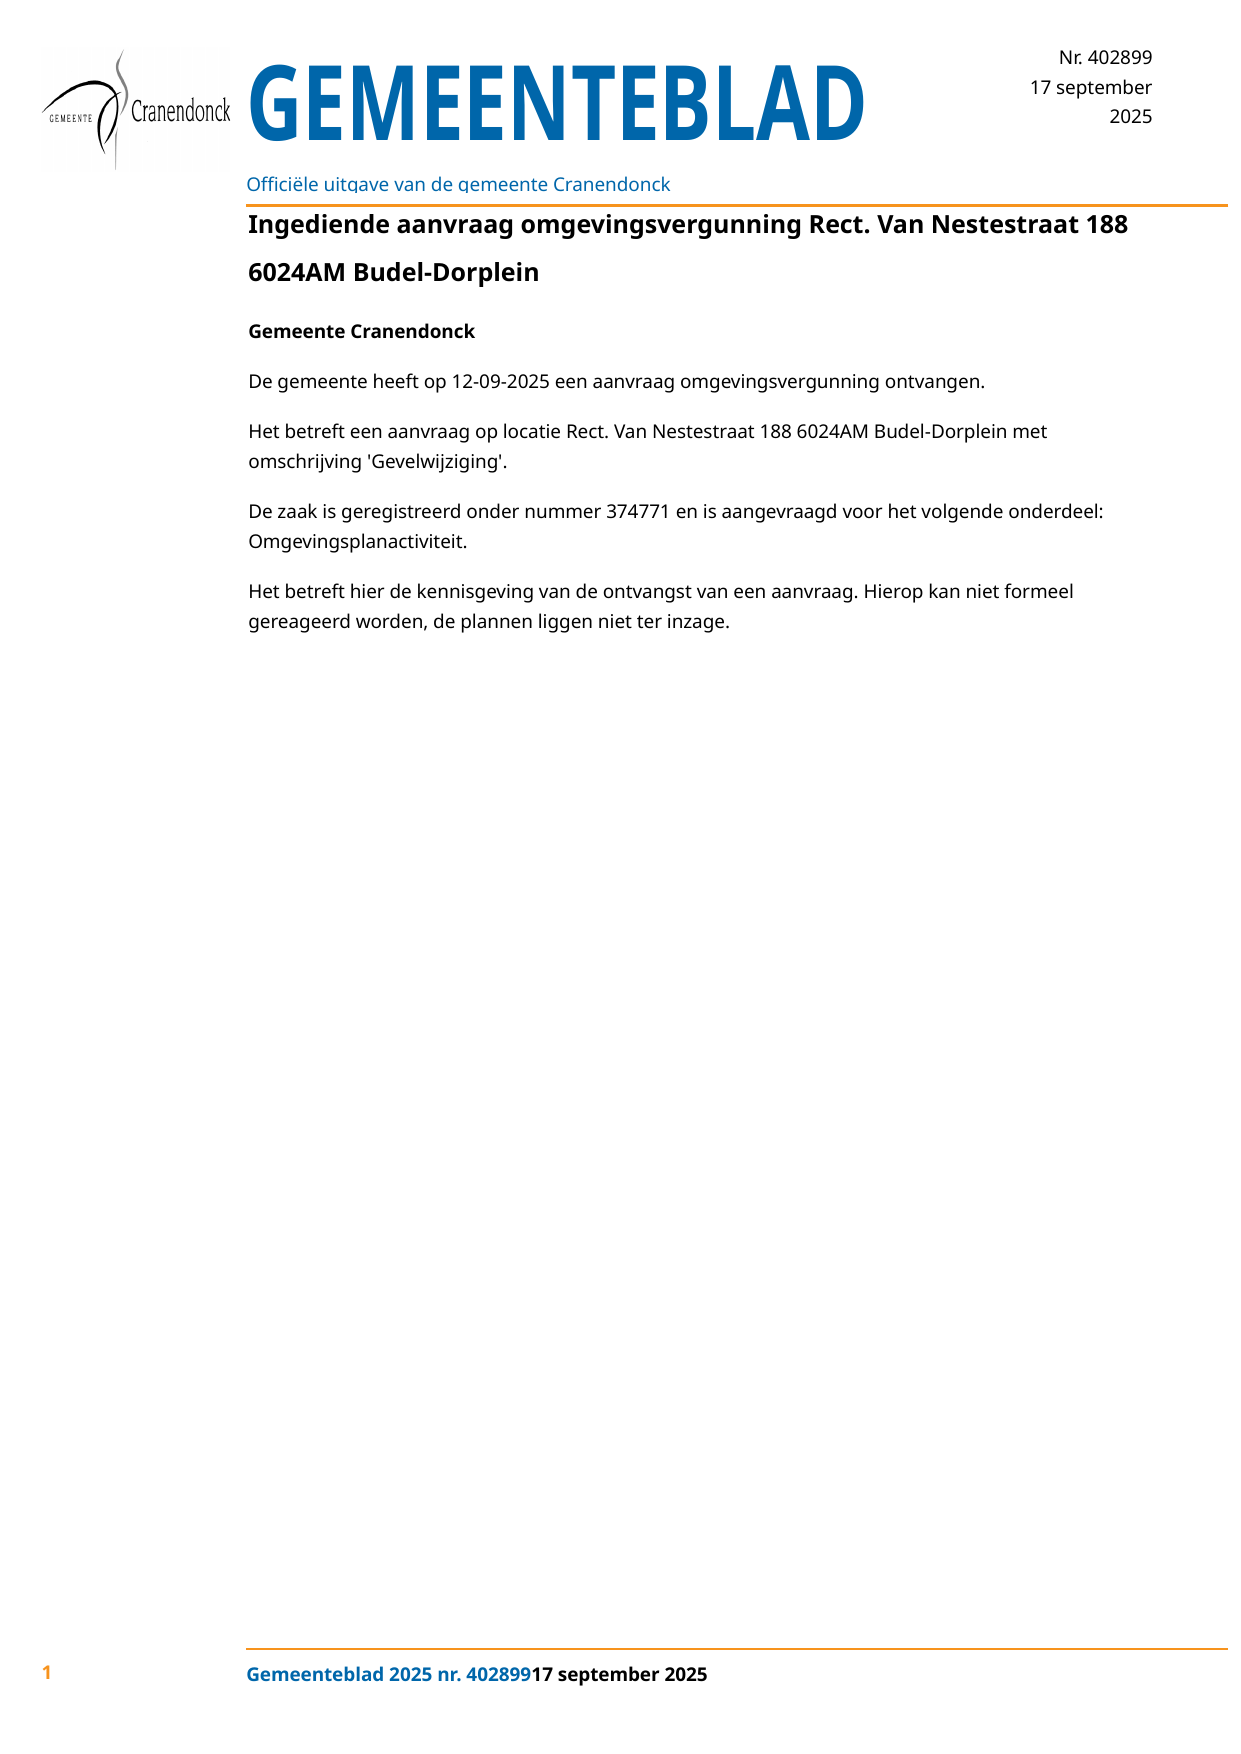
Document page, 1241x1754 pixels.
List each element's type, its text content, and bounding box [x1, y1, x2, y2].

text De gemeente heeft op 12-09-2025 een aanvraag omgevingsvergunning ontvangen. [248, 368, 1152, 394]
picture [41, 47, 231, 172]
text Het betreft hier de kennisgeving van de ontvangst van een aanvraag. Hierop kan niet formeel gereageerd worden, de plannen liggen niet ter inzage. [248, 579, 1152, 634]
text Het betreft een aanvraag op locatie Rect. Van Nestestraat 188 6024AM Budel-Dorplein met omschrijving 'Gevelwijziging'. [248, 419, 1152, 474]
text Gemeente Cranendonck [248, 318, 1152, 344]
text Ingediende aanvraag omgevingsvergunning Rect. Van Nestestraat 188 6024AM Budel-Dorplein [248, 207, 1152, 288]
text De zaak is geregistreerd onder nummer 374771 en is aangevraagd voor het volgende onderdeel: Omgevingsplanactiviteit. [248, 499, 1152, 554]
